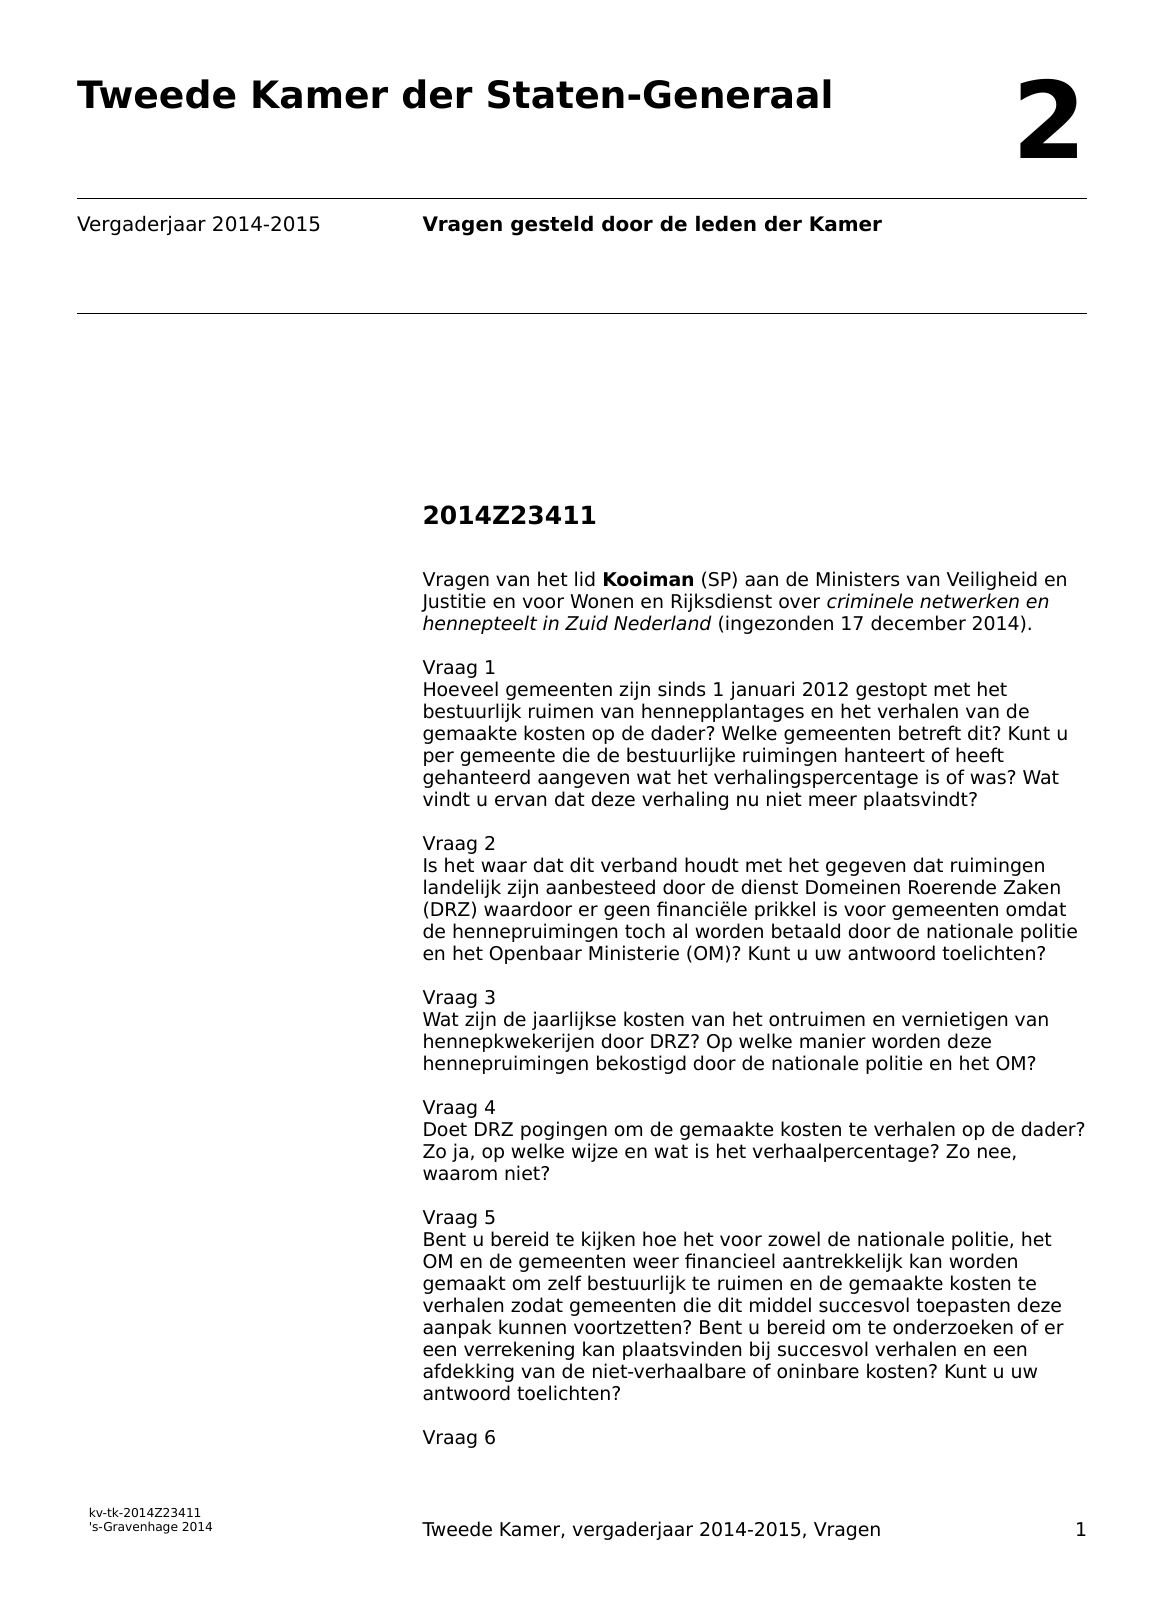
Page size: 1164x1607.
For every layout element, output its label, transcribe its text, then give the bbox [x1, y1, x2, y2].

table_cell Vergaderjaar 2014-2015 [77, 199, 422, 313]
text Bent u bereid te kijken hoe het voor zowel de nationale politie, het OM en de gemeenten weer financieel aantrekkelijk kan worden gemaakt om zelf bestuurlijk te ruimen en de gemaakte kosten te verhalen zodat gemeenten die dit middel succesvol toepasten deze aanpak kunnen voortzetten? Bent u bereid om te onderzoeken of er een verrekening kan plaatsvinden bij succesvol verhalen en een afdekking van de niet-verhaalbare of oninbare kosten? Kunt u uw antwoord toelichten? [422, 1229, 1087, 1405]
text Vraag 2 [422, 833, 1087, 855]
table_cell Vragen gesteld door de leden der Kamer [422, 199, 1087, 313]
text Vraag 5 [422, 1207, 1087, 1229]
text Vraag 3 [422, 987, 1087, 1009]
text 2014Z23411 [422, 501, 1087, 531]
text Vraag 4 [422, 1097, 1087, 1119]
text Wat zijn de jaarlijkse kosten van het ontruimen en vernietigen van hennepkwekerijen door DRZ? Op welke manier worden deze hennepruimingen bekostigd door de nationale politie en het OM? [422, 1009, 1087, 1075]
text Is het waar dat dit verband houdt met het gegeven dat ruimingen landelijk zijn aanbesteed door de dienst Domeinen Roerende Zaken (DRZ) waardoor er geen financiële prikkel is voor gemeenten omdat de hennepruimingen toch al worden betaald door de nationale politie en het Openbaar Ministerie (OM)? Kunt u uw antwoord toelichten? [422, 855, 1087, 965]
text Vraag 6 [422, 1427, 1087, 1449]
text Hoeveel gemeenten zijn sinds 1 januari 2012 gestopt met het bestuurlijk ruimen van hennepplantages en het verhalen van de gemaakte kosten op de dader? Welke gemeenten betreft dit? Kunt u per gemeente die de bestuurlijke ruimingen hanteert of heeft gehanteerd aangeven wat het verhalingspercentage is of was? Wat vindt u ervan dat deze verhaling nu niet meer plaatsvindt? [422, 679, 1087, 811]
text kv-tk-2014Z23411 [88, 1506, 323, 1520]
text Doet DRZ pogingen om de gemaakte kosten te verhalen op de dader? Zo ja, op welke wijze en wat is het verhaalpercentage? Zo nee, waarom niet? [422, 1119, 1087, 1185]
text Vragen van het lid Kooiman (SP) aan de Ministers van Veiligheid en Justitie en voor Wonen en Rijksdienst over criminele netwerken en hennepteelt in Zuid Nederland (ingezonden 17 december 2014). [422, 569, 1087, 635]
text 's-Gravenhage 2014 [88, 1520, 323, 1534]
text Vraag 1 [422, 657, 1087, 679]
table_header 2 [886, 59, 1087, 198]
table_header Tweede Kamer der Staten-Generaal [77, 59, 886, 198]
